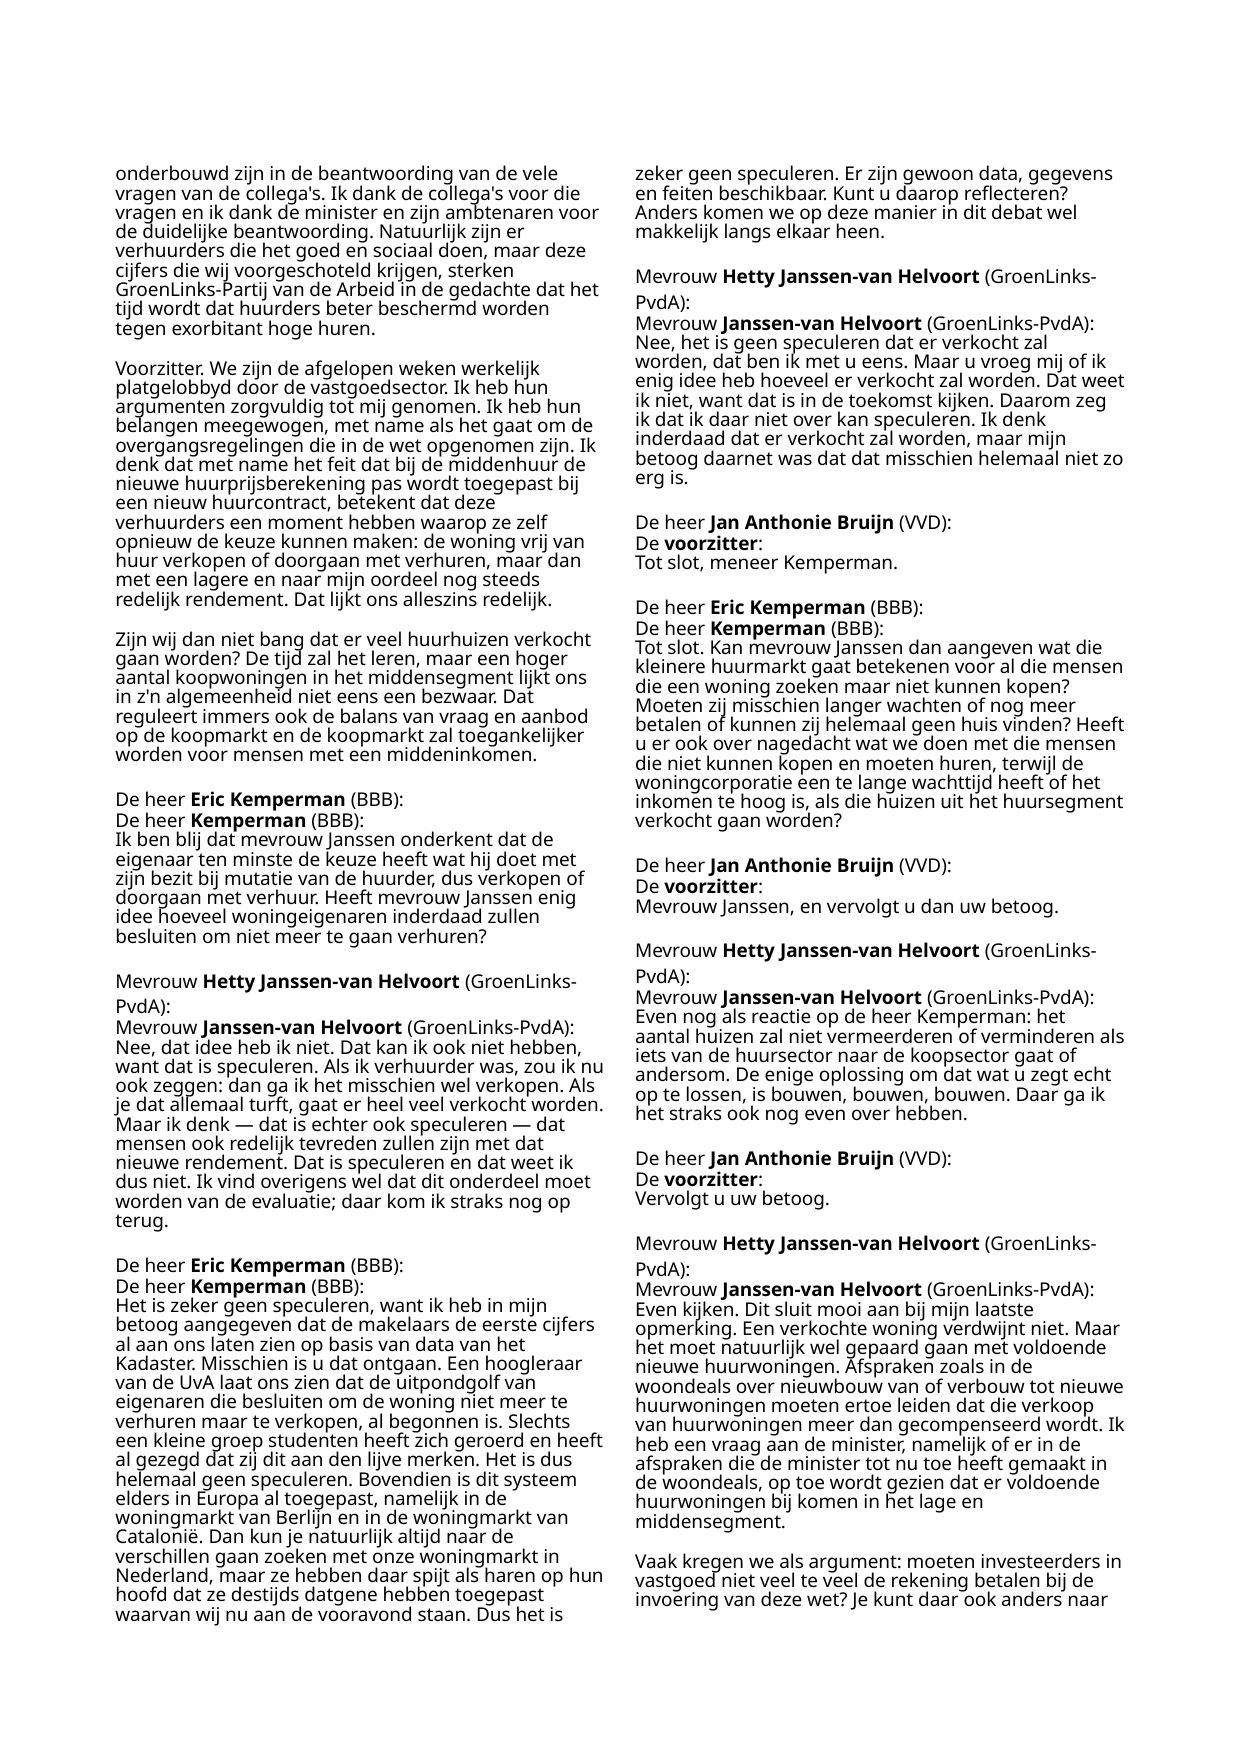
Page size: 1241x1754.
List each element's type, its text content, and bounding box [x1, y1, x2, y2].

text De heer Jan Anthonie Bruijn (VVD): [635, 1145, 1125, 1171]
text De voorzitter: [635, 1171, 1125, 1190]
text Het is zeker geen speculeren, want ik heb in mijn betoog aangegeven dat de makelaars de eerste cijfers al aan ons laten zien op basis van data van het Kadaster. Misschien is u dat ontgaan. Een hoogleraar van de UvA laat ons zien dat de uitpondgolf van eigenaren die besluiten om de woning niet meer te verhuren maar te verkopen, al begonnen is. Slechts een kleine groep studenten heeft zich geroerd en heeft al gezegd dat zij dit aan den lijve merken. Het is dus helemaal geen speculeren. Bovendien is dit systeem elders in Europa al toegepast, namelijk in de woningmarkt van Berlijn en in de woningmarkt van Catalonië. Dan kun je natuurlijk altijd naar de verschillen gaan zoeken met onze woningmarkt in Nederland, maar ze hebben daar spijt als haren op hun hoofd dat ze destijds datgene hebben toegepast waarvan wij nu aan de vooravond staan. Dus het is [115, 1297, 605, 1625]
text Ik ben blij dat mevrouw Janssen onderkent dat de eigenaar ten minste de keuze heeft wat hij doet met zijn bezit bij mutatie van de huurder, dus verkopen of doorgaan met verhuur. Heeft mevrouw Janssen enig idee hoeveel woningeigenaren inderdaad zullen besluiten om niet meer te gaan verhuren? [115, 831, 605, 947]
text De heer Eric Kemperman (BBB): [115, 1252, 605, 1278]
text Mevrouw Janssen-van Helvoort (GroenLinks-PvdA): [635, 315, 1125, 334]
text zeker geen speculeren. Er zijn gewoon data, gegevens en feiten beschikbaar. Kunt u daarop reflecteren? Anders komen we op deze manier in dit debat wel makkelijk langs elkaar heen. [635, 165, 1125, 242]
text Mevrouw Hetty Janssen-van Helvoort (GroenLinks-PvdA): [115, 968, 605, 1019]
text Vervolgt u uw betoog. [635, 1190, 1125, 1209]
text De heer Eric Kemperman (BBB): [115, 786, 605, 812]
text De voorzitter: [635, 878, 1125, 898]
text Nee, het is geen speculeren dat er verkocht zal worden, dat ben ik met u eens. Maar u vroeg mij of ik enig idee heb hoeveel er verkocht zal worden. Dat weet ik niet, want dat is in de toekomst kijken. Daarom zeg ik dat ik daar niet over kan speculeren. Ik denk inderdaad dat er verkocht zal worden, maar mijn betoog daarnet was dat dat misschien helemaal niet zo erg is. [635, 334, 1125, 488]
text Mevrouw Hetty Janssen-van Helvoort (GroenLinks-PvdA): [635, 1230, 1125, 1281]
text Tot slot, meneer Kemperman. [635, 554, 1125, 573]
text Zijn wij dan niet bang dat er veel huurhuizen verkocht gaan worden? De tijd zal het leren, maar een hoger aantal koopwoningen in het middensegment lijkt ons in z'n algemeenheid niet eens een bezwaar. Dat reguleert immers ook de balans van vraag en aanbod op de koopmarkt en de koopmarkt zal toegankelijker worden voor mensen met een middeninkomen. [115, 631, 605, 766]
text Nee, dat idee heb ik niet. Dat kan ik ook niet hebben, want dat is speculeren. Als ik verhuurder was, zou ik nu ook zeggen: dan ga ik het misschien wel verkopen. Als je dat allemaal turft, gaat er heel veel verkocht worden. Maar ik denk — dat is echter ook speculeren — dat mensen ook redelijk tevreden zullen zijn met dat nieuwe rendement. Dat is speculeren en dat weet ik dus niet. Ik vind overigens wel dat dit onderdeel moet worden van de evaluatie; daar kom ik straks nog op terug. [115, 1039, 605, 1231]
text Mevrouw Hetty Janssen-van Helvoort (GroenLinks-PvdA): [635, 938, 1125, 989]
text Mevrouw Janssen, en vervolgt u dan uw betoog. [635, 898, 1125, 917]
text Mevrouw Janssen-van Helvoort (GroenLinks-PvdA): [115, 1019, 605, 1039]
text Voorzitter. We zijn de afgelopen weken werkelijk platgelobbyd door de vastgoedsector. Ik heb hun argumenten zorgvuldig tot mij genomen. Ik heb hun belangen meegewogen, met name als het gaat om de overgangsregelingen die in de wet opgenomen zijn. Ik denk dat met name het feit dat bij de middenhuur de nieuwe huurprijsberekening pas wordt toegepast bij een nieuw huurcontract, betekent dat deze verhuurders een moment hebben waarop ze zelf opnieuw de keuze kunnen maken: de woning vrij van huur verkopen of doorgaan met verhuren, maar dan met een lagere en naar mijn oordeel nog steeds redelijk rendement. Dat lijkt ons alleszins redelijk. [115, 359, 605, 610]
text De heer Jan Anthonie Bruijn (VVD): [635, 509, 1125, 535]
text De heer Jan Anthonie Bruijn (VVD): [635, 853, 1125, 878]
text Mevrouw Janssen-van Helvoort (GroenLinks-PvdA): [635, 989, 1125, 1008]
text Mevrouw Janssen-van Helvoort (GroenLinks-PvdA): [635, 1281, 1125, 1301]
text De heer Kemperman (BBB): [115, 812, 605, 831]
text De heer Kemperman (BBB): [115, 1278, 605, 1297]
text Tot slot. Kan mevrouw Janssen dan aangeven wat die kleinere huurmarkt gaat betekenen voor al die mensen die een woning zoeken maar niet kunnen kopen? Moeten zij misschien langer wachten of nog meer betalen of kunnen zij helemaal geen huis vinden? Heeft u er ook over nagedacht wat we doen met die mensen die niet kunnen kopen en moeten huren, terwijl de woningcorporatie een te lange wachttijd heeft of het inkomen te hoog is, als die huizen uit het huursegment verkocht gaan worden? [635, 639, 1125, 832]
text De heer Kemperman (BBB): [635, 620, 1125, 639]
text De voorzitter: [635, 535, 1125, 554]
text Vaak kregen we als argument: moeten investeerders in vastgoed niet veel te veel de rekening betalen bij de invoering van deze wet? Je kunt daar ook anders naar [635, 1553, 1125, 1611]
text Mevrouw Hetty Janssen-van Helvoort (GroenLinks-PvdA): [635, 263, 1125, 315]
text onderbouwd zijn in de beantwoording van de vele vragen van de collega's. Ik dank de collega's voor die vragen en ik dank de minister en zijn ambtenaren voor de duidelijke beantwoording. Natuurlijk zijn er verhuurders die het goed en sociaal doen, maar deze cijfers die wij voorgeschoteld krijgen, sterken GroenLinks-Partij van de Arbeid in de gedachte dat het tijd wordt dat huurders beter beschermd worden tegen exorbitant hoge huren. [115, 165, 605, 339]
text Even kijken. Dit sluit mooi aan bij mijn laatste opmerking. Een verkochte woning verdwijnt niet. Maar het moet natuurlijk wel gepaard gaan met voldoende nieuwe huurwoningen. Afspraken zoals in de woondeals over nieuwbouw van of verbouw tot nieuwe huurwoningen moeten ertoe leiden dat die verkoop van huurwoningen meer dan gecompenseerd wordt. Ik heb een vraag aan de minister, namelijk of er in de afspraken die de minister tot nu toe heeft gemaakt in de woondeals, op toe wordt gezien dat er voldoende huurwoningen bij komen in het lage en middensegment. [635, 1301, 1125, 1532]
text De heer Eric Kemperman (BBB): [635, 594, 1125, 620]
text Even nog als reactie op de heer Kemperman: het aantal huizen zal niet vermeerderen of verminderen als iets van de huursector naar de koopsector gaat of andersom. De enige oplossing om dat wat u zegt echt op te lossen, is bouwen, bouwen, bouwen. Daar ga ik het straks ook nog even over hebben. [635, 1008, 1125, 1124]
